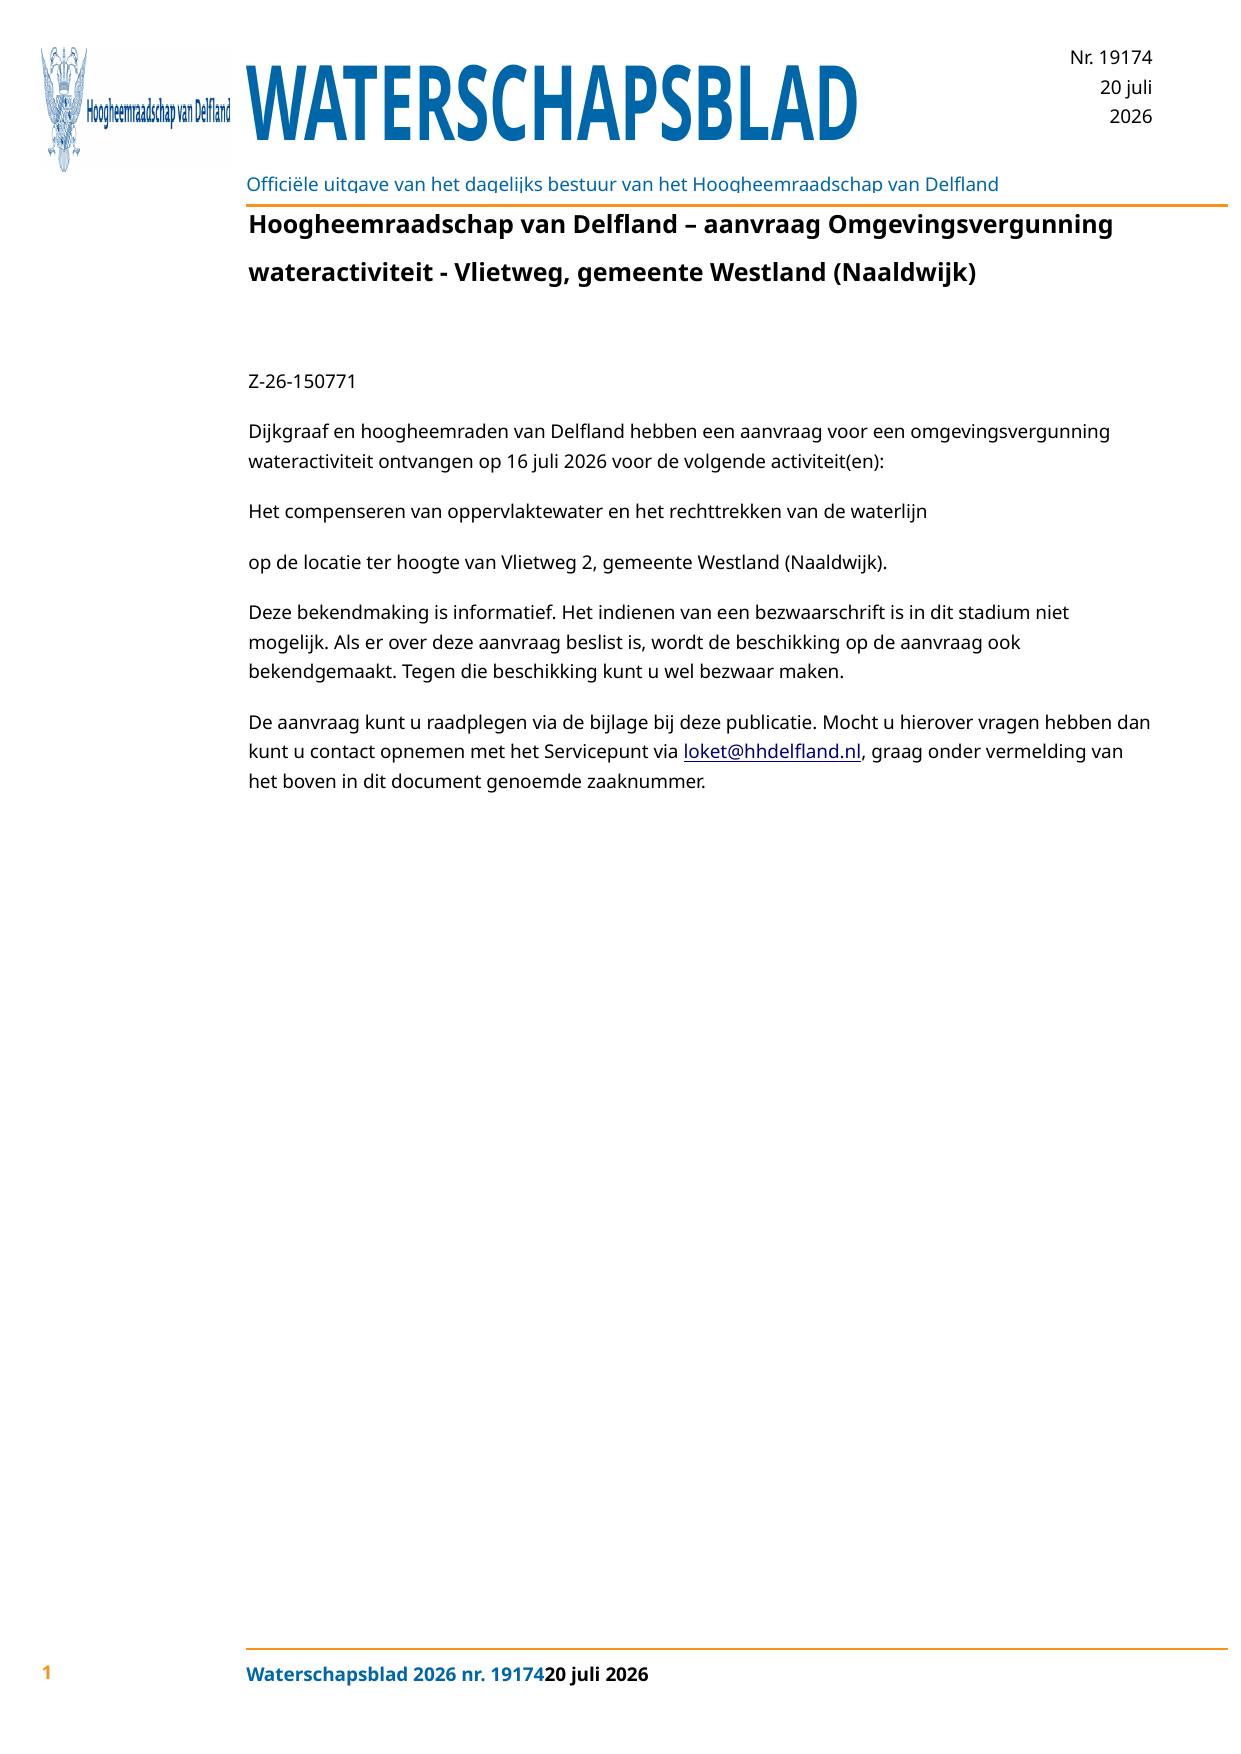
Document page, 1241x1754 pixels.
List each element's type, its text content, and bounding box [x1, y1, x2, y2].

text Het compenseren van oppervlaktewater en het rechttrekken van de waterlijn [248, 499, 1152, 524]
text Dijkgraaf en hoogheemraden van Delfland hebben een aanvraag voor een omgevingsvergunning wateractiviteit ontvangen op 16 juli 2026 voor de volgende activiteit(en): [248, 419, 1152, 474]
text Z-26-150771 [248, 368, 1152, 394]
text De aanvraag kunt u raadplegen via de bijlage bij deze publicatie. Mocht u hierover vragen hebben dan kunt u contact opnemen met het Servicepunt via loket@hhdelfland.nl, graag onder vermelding van het boven in dit document genoemde zaaknummer. [248, 709, 1152, 794]
picture [41, 47, 231, 172]
text Deze bekendmaking is informatief. Het indienen van een bezwaarschrift is in dit stadium niet mogelijk. Als er over deze aanvraag beslist is, wordt de beschikking op de aanvraag ook bekendgemaakt. Tegen die beschikking kunt u wel bezwaar maken. [248, 599, 1152, 684]
text Hoogheemraadschap van Delfland – aanvraag Omgevingsvergunning wateractiviteit - Vlietweg, gemeente Westland (Naaldwijk) [248, 207, 1152, 288]
text op de locatie ter hoogte van Vlietweg 2, gemeente Westland (Naaldwijk). [248, 549, 1152, 575]
